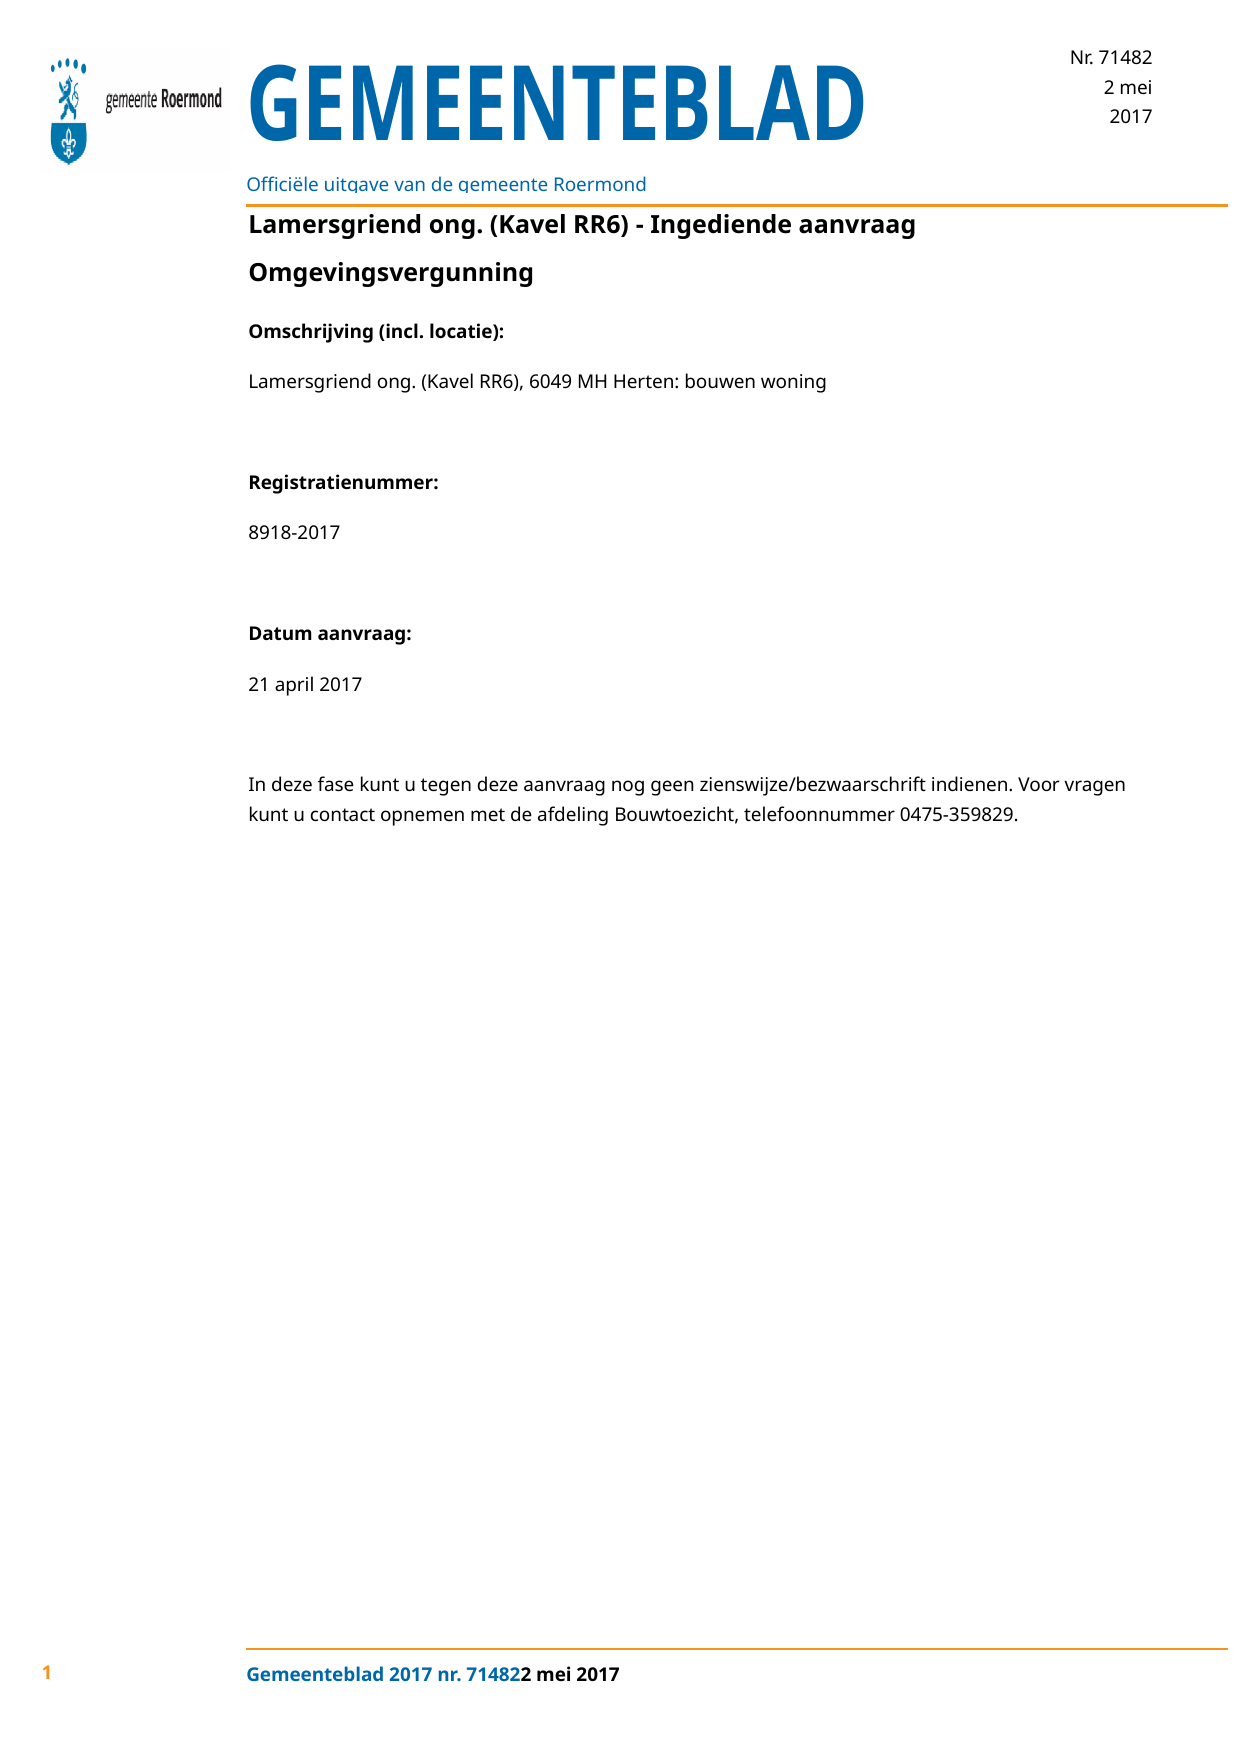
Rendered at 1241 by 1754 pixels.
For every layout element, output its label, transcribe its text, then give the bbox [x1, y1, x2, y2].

text Lamersgriend ong. (Kavel RR6) - Ingediende aanvraag Omgevingsvergunning [248, 207, 1152, 288]
text Lamersgriend ong. (Kavel RR6), 6049 MH Herten: bouwen woning [248, 368, 1152, 394]
text 8918-2017 [248, 519, 1152, 545]
text In deze fase kunt u tegen deze aanvraag nog geen zienswijze/bezwaarschrift indienen. Voor vragen kunt u contact opnemen met de afdeling Bouwtoezicht, telefoonnummer 0475-359829. [248, 772, 1152, 827]
picture [41, 47, 231, 172]
text Registratienummer: [248, 469, 1152, 495]
text 21 april 2017 [248, 671, 1152, 697]
text Omschrijving (incl. locatie): [248, 318, 1152, 344]
text Datum aanvraag: [248, 620, 1152, 646]
